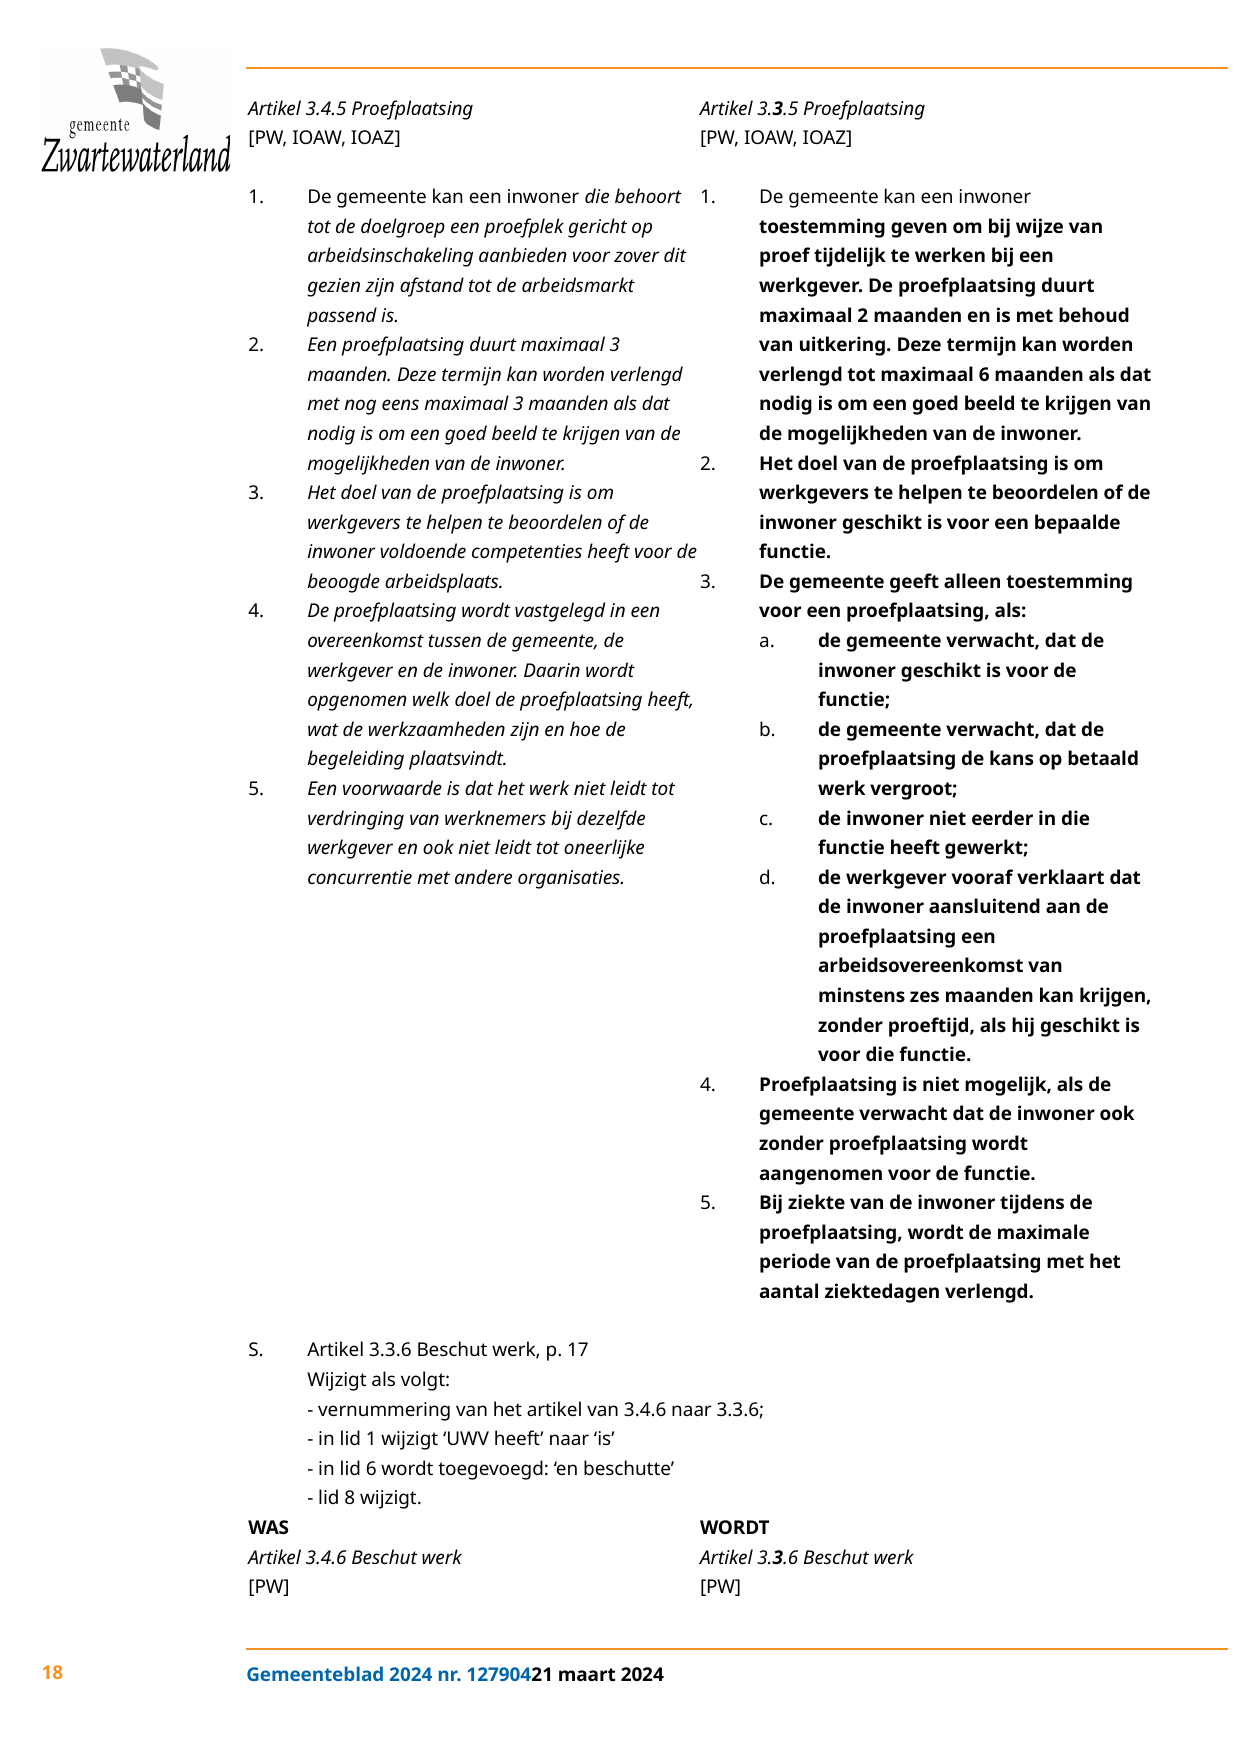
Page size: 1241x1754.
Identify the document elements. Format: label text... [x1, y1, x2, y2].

list - in lid 1 wijzigt ‘UWV heeft’ naar ‘is’ [248, 1425, 1152, 1451]
list Artikel 3.3.6 Beschut werk, p. 17 [248, 1337, 1152, 1362]
list Wijzigt als volgt: [248, 1366, 1152, 1392]
list - in lid 6 wordt toegevoegd: ‘en beschutte’ [248, 1455, 1152, 1481]
table_cell Artikel 3.3.5 Proefplaatsing [PW, IOAW, IOAZ] De gemeente kan een inwoner toestemming geven om bij wijze van proef tijdelijk te werken bij een werkgever. De proefplaatsing duurt maximaal 2 maanden en is met behoud van uitkering. Deze termijn kan worden verlengd tot maximaal 6 maanden als dat nodig is om een goed beeld te krijgen van de mogelijkheden van de inwoner. Het doel van de proefplaatsing is om werkgevers te helpen te beoordelen of de inwoner geschikt is voor een bepaalde functie. De gemeente geeft alleen toestemming voor een proefplaatsing, als: de gemeente verwacht, dat de inwoner geschikt is voor de functie; de gemeente verwacht, dat de proefplaatsing de kans op betaald werk vergroot; de inwoner niet eerder in die functie heeft gewerkt; de werkgever vooraf verklaart dat de inwoner aansluitend aan de proefplaatsing een arbeidsovereenkomst van minstens zes maanden kan krijgen, zonder proeftijd, als hij geschikt is voor die functie. Proefplaatsing is niet mogelijk, als de gemeente verwacht dat de inwoner ook zonder proefplaatsing wordt aangenomen voor de functie. Bij ziekte van de inwoner tijdens de proefplaatsing, wordt de maximale periode van de proefplaatsing met het aantal ziektedagen verlengd. [700, 95, 1152, 1304]
picture [41, 47, 231, 172]
table_cell Artikel 3.4.5 Proefplaatsing [PW, IOAW, IOAZ] De gemeente kan een inwoner die behoort tot de doelgroep een proefplek gericht op arbeidsinschakeling aanbieden voor zover dit gezien zijn afstand tot de arbeidsmarkt passend is. Een proefplaatsing duurt maximaal 3 maanden. Deze termijn kan worden verlengd met nog eens maximaal 3 maanden als dat nodig is om een goed beeld te krijgen van de mogelijkheden van de inwoner. Het doel van de proefplaatsing is om werkgevers te helpen te beoordelen of de inwoner voldoende competenties heeft voor de beoogde arbeidsplaats. De proefplaatsing wordt vastgelegd in een overeenkomst tussen de gemeente, de werkgever en de inwoner. Daarin wordt opgenomen welk doel de proefplaatsing heeft, wat de werkzaamheden zijn en hoe de begeleiding plaatsvindt. Een voorwaarde is dat het werk niet leidt tot verdringing van werknemers bij dezelfde werkgever en ook niet leidt tot oneerlijke concurrentie met andere organisaties. [248, 95, 700, 1304]
list - lid 8 wijzigt. [248, 1484, 1152, 1510]
list - vernummering van het artikel van 3.4.6 naar 3.3.6; [248, 1396, 1152, 1422]
